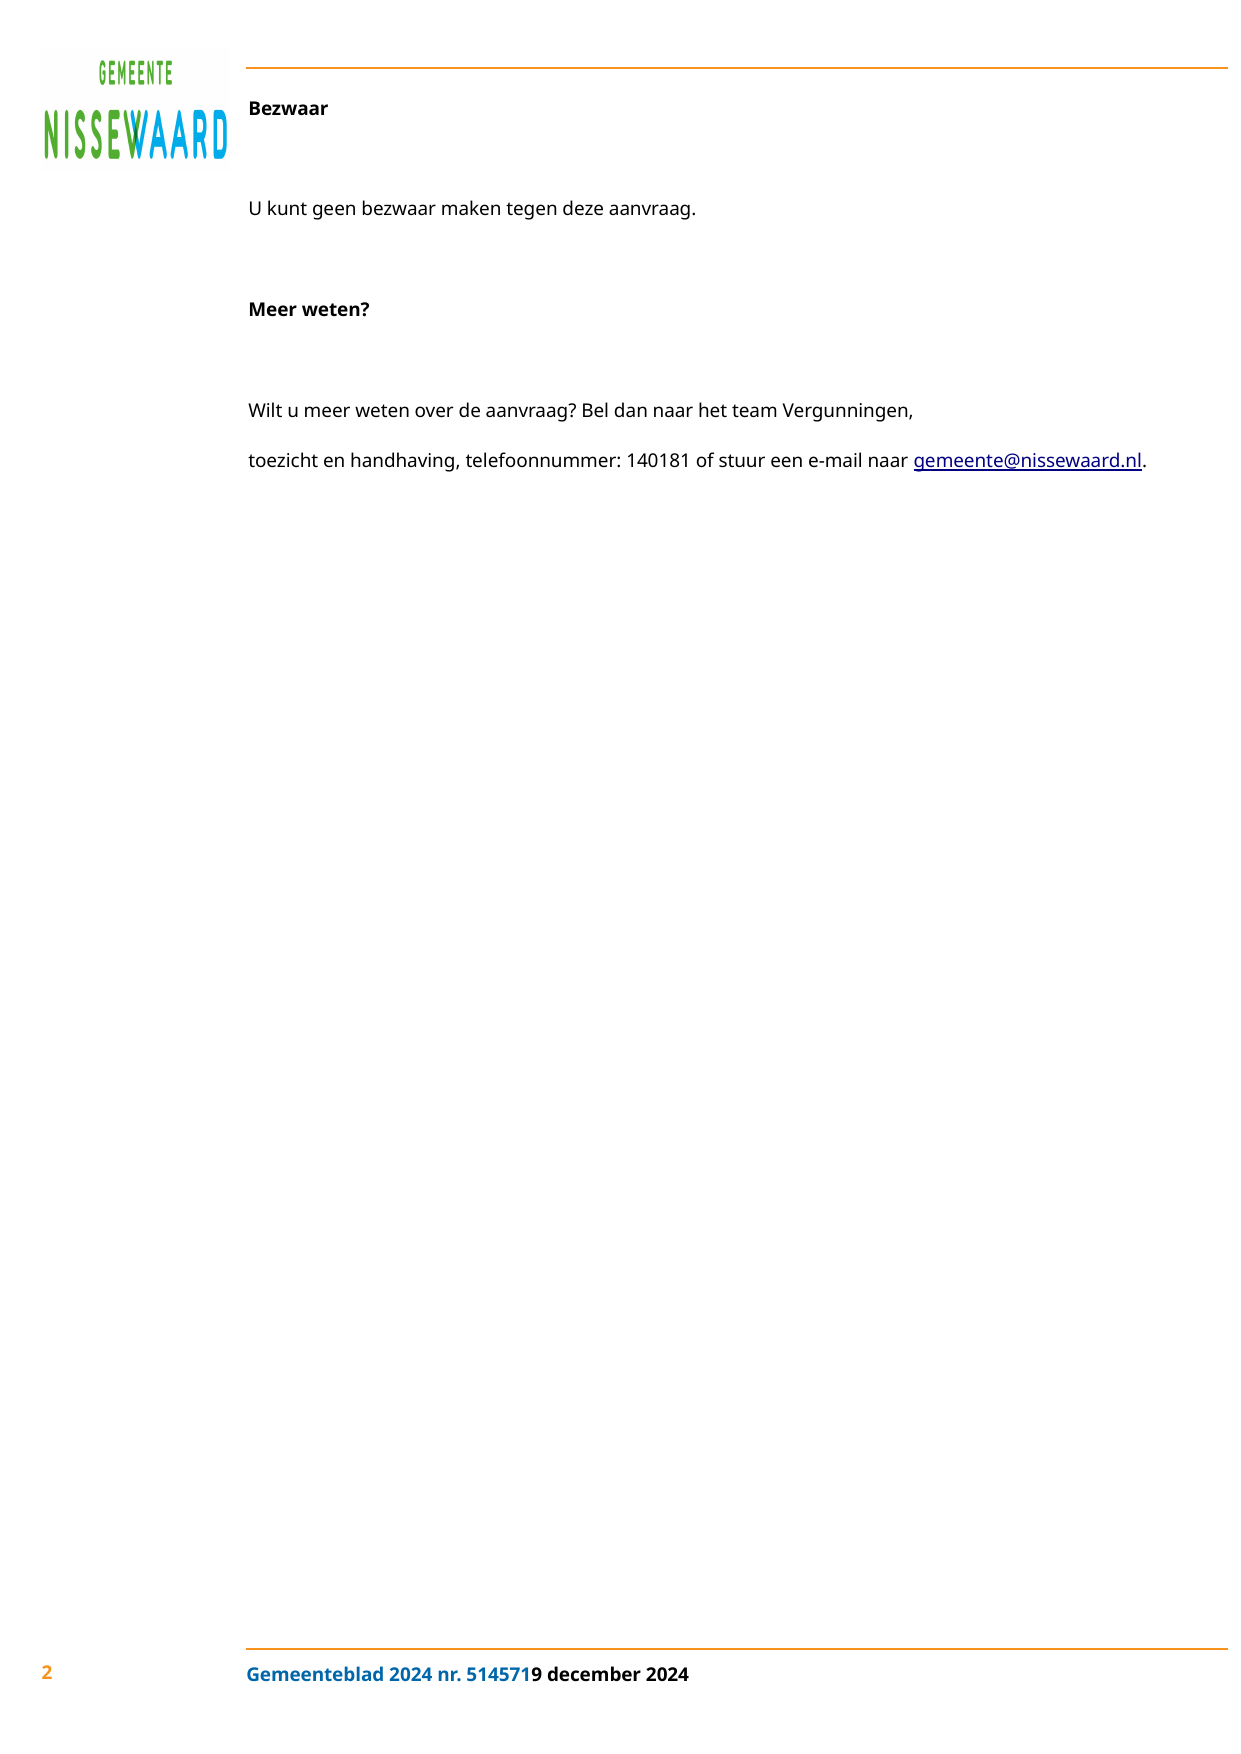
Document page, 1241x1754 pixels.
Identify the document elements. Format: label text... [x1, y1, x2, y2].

text Meer weten? [248, 296, 1152, 322]
picture [41, 47, 231, 172]
text toezicht en handhaving, telefoonnummer: 140181 of stuur een e-mail naar gemeente@nissewaard.nl. [248, 448, 1152, 473]
text Bezwaar [248, 95, 1152, 121]
text U kunt geen bezwaar maken tegen deze aanvraag. [248, 196, 1152, 221]
text Wilt u meer weten over de aanvraag? Bel dan naar het team Vergunningen, [248, 397, 1152, 423]
